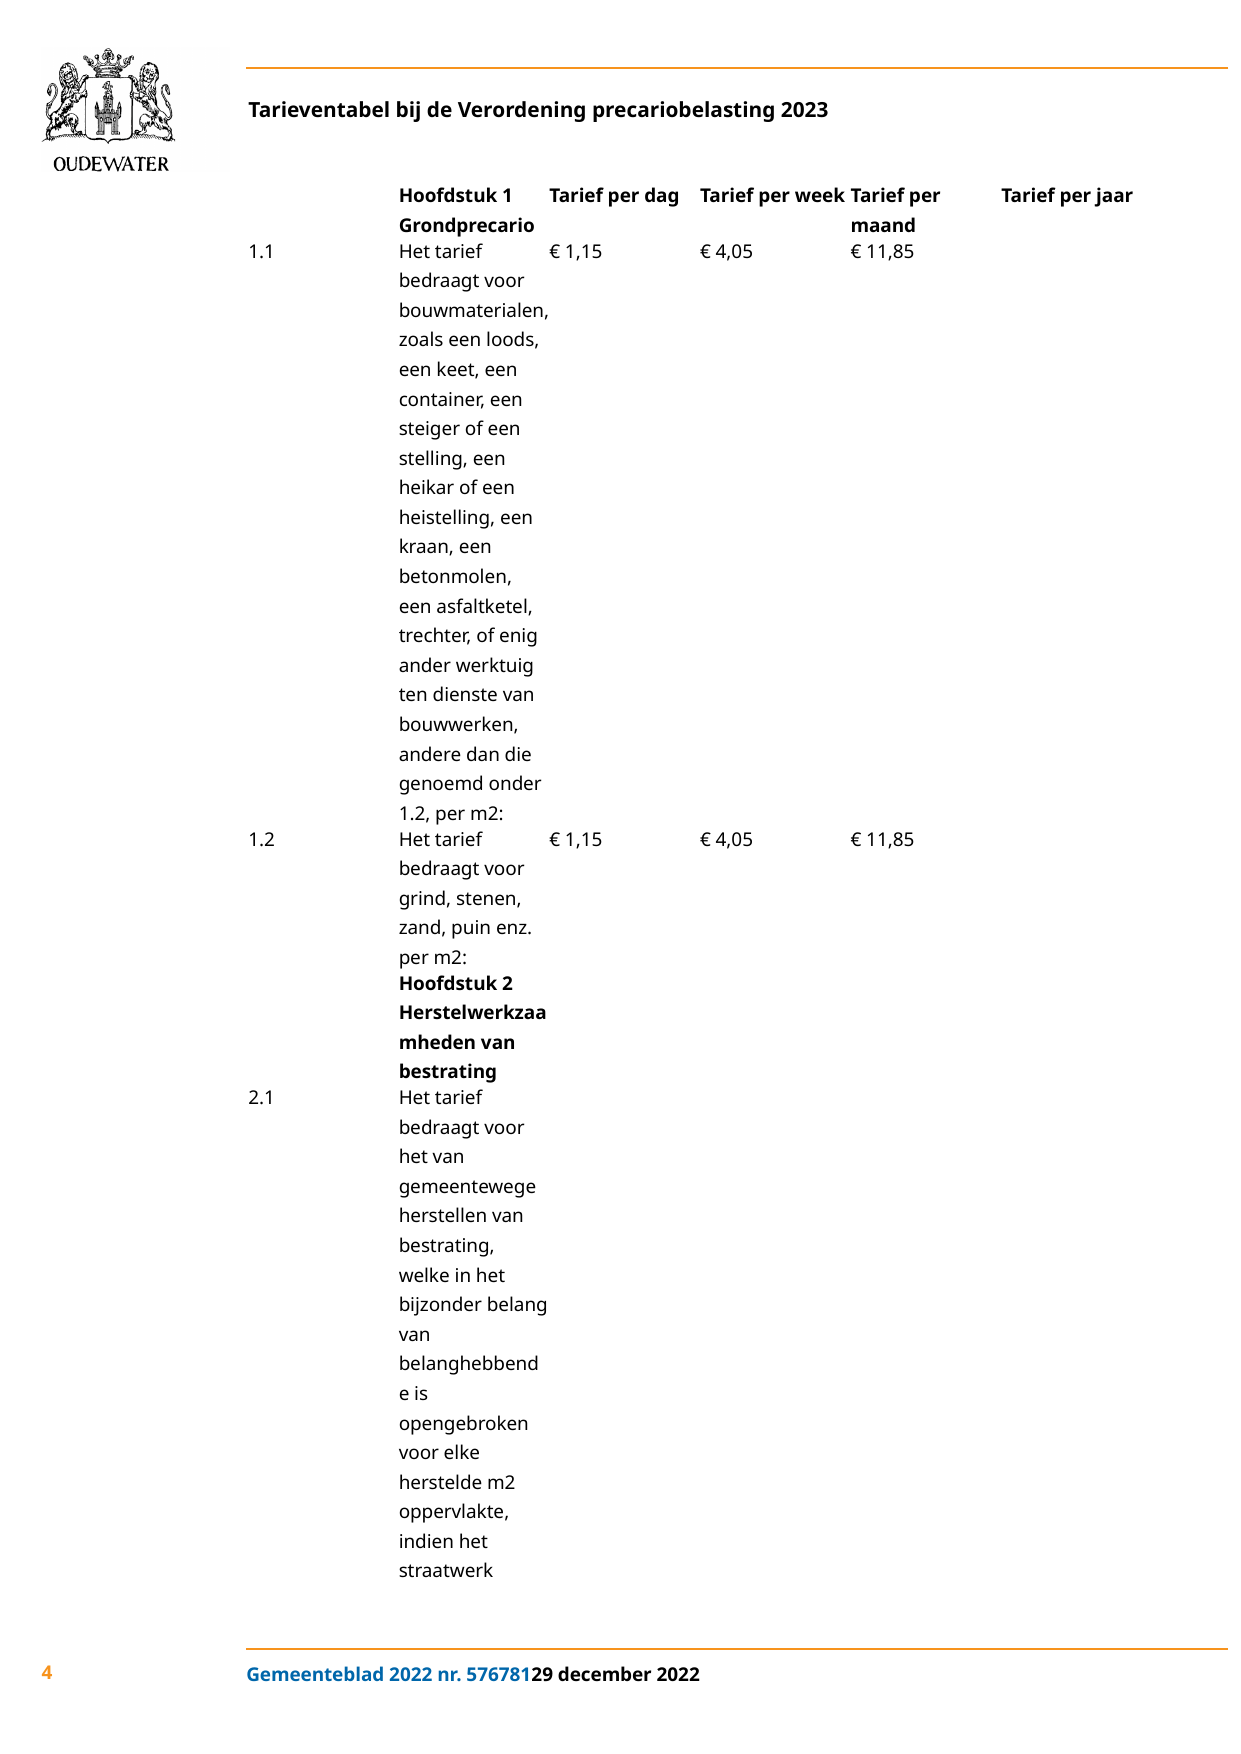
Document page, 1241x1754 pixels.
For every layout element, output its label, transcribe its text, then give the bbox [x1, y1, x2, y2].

table_cell € 1,15 [549, 238, 700, 826]
table_header Tarief per dag [549, 183, 700, 238]
table_cell € 1,15 [549, 826, 700, 970]
table_header [248, 183, 398, 238]
table_cell 1.1 [248, 238, 398, 826]
table_cell [850, 970, 1001, 1084]
table_header Tarief per jaar [1001, 183, 1152, 238]
table_cell Hoofdstuk 2 Herstelwerkzaamheden van bestrating [399, 970, 549, 1084]
table_cell [1001, 826, 1152, 970]
table_cell 2.1 [248, 1084, 398, 1583]
table_cell [1001, 970, 1152, 1084]
table_cell Het tarief bedraagt voor het van gemeentewege herstellen van bestrating, welke in het bijzonder belang van belanghebbende is opengebroken voor elke herstelde m2 oppervlakte, indien het straatwerk [399, 1084, 549, 1583]
picture [41, 47, 231, 172]
table_cell [549, 970, 700, 1084]
table_cell € 4,05 [700, 238, 850, 826]
table_header Tarief per maand [850, 183, 1001, 238]
table_cell [850, 1084, 1001, 1583]
table_cell Het tarief bedraagt voor grind, stenen, zand, puin enz. per m2: [399, 826, 549, 970]
table_cell [1001, 238, 1152, 826]
table_cell [549, 1084, 700, 1583]
table_cell € 11,85 [850, 238, 1001, 826]
table_cell [1001, 1084, 1152, 1583]
table_cell € 4,05 [700, 826, 850, 970]
table_header Tarief per week [700, 183, 850, 238]
text Tarieventabel bij de Verordening precariobelasting 2023 [248, 95, 1152, 123]
table_cell Het tarief bedraagt voor bouwmaterialen, zoals een loods, een keet, een container, een steiger of een stelling, een heikar of een heistelling, een kraan, een betonmolen, een asfaltketel, trechter, of enig ander werktuig ten dienste van bouwwerken, andere dan die genoemd onder 1.2, per m2: [399, 238, 549, 826]
table_header Hoofdstuk 1 Grondprecario [399, 183, 549, 238]
table_cell 1.2 [248, 826, 398, 970]
table_cell [700, 1084, 850, 1583]
table_cell [700, 970, 850, 1084]
table_cell [248, 970, 398, 1084]
table_cell € 11,85 [850, 826, 1001, 970]
